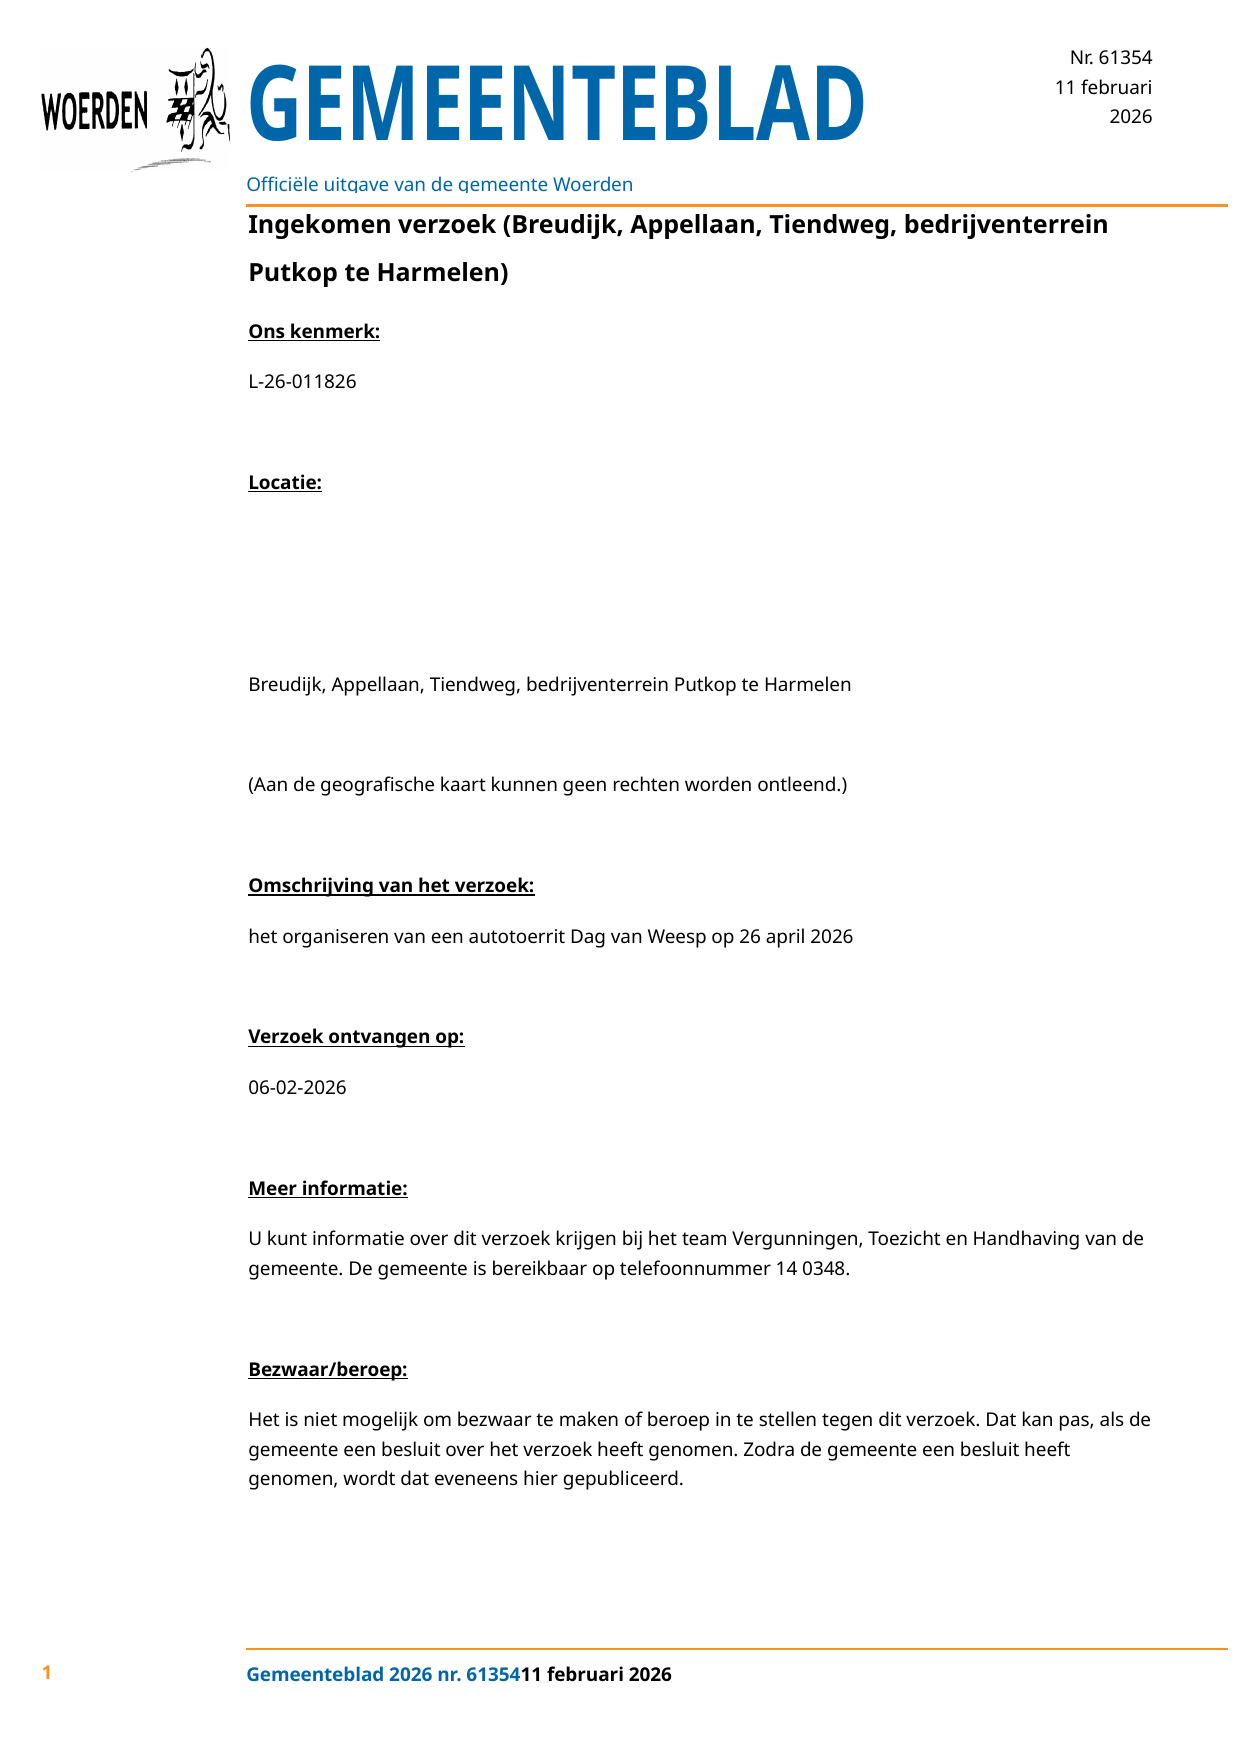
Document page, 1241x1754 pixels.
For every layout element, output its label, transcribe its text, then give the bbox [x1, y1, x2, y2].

text Omschrijving van het verzoek: [248, 872, 1152, 898]
text Bezwaar/beroep: [248, 1356, 1152, 1382]
text L-26-011826 [248, 368, 1152, 394]
text 06-02-2026 [248, 1074, 1152, 1100]
text Ingekomen verzoek (Breudijk, Appellaan, Tiendweg, bedrijventerrein Putkop te Harmelen) [248, 207, 1152, 288]
text Meer informatie: [248, 1175, 1152, 1201]
text Ons kenmerk: [248, 318, 1152, 344]
text Locatie: [248, 469, 1152, 495]
text Het is niet mogelijk om bezwaar te maken of beroep in te stellen tegen dit verzoek. Dat kan pas, als de gemeente een besluit over het verzoek heeft genomen. Zodra de gemeente een besluit heeft genomen, wordt dat eveneens hier gepubliceerd. [248, 1406, 1152, 1491]
text het organiseren van een autotoerrit Dag van Weesp op 26 april 2026 [248, 923, 1152, 949]
picture [41, 47, 231, 172]
text (Aan de geografische kaart kunnen geen rechten worden ontleend.) [248, 772, 1152, 797]
text Breudijk, Appellaan, Tiendweg, bedrijventerrein Putkop te Harmelen [248, 671, 1152, 697]
text Verzoek ontvangen op: [248, 1024, 1152, 1049]
text U kunt informatie over dit verzoek krijgen bij het team Vergunningen, Toezicht en Handhaving van de gemeente. De gemeente is bereikbaar op telefoonnummer 14 0348. [248, 1225, 1152, 1281]
